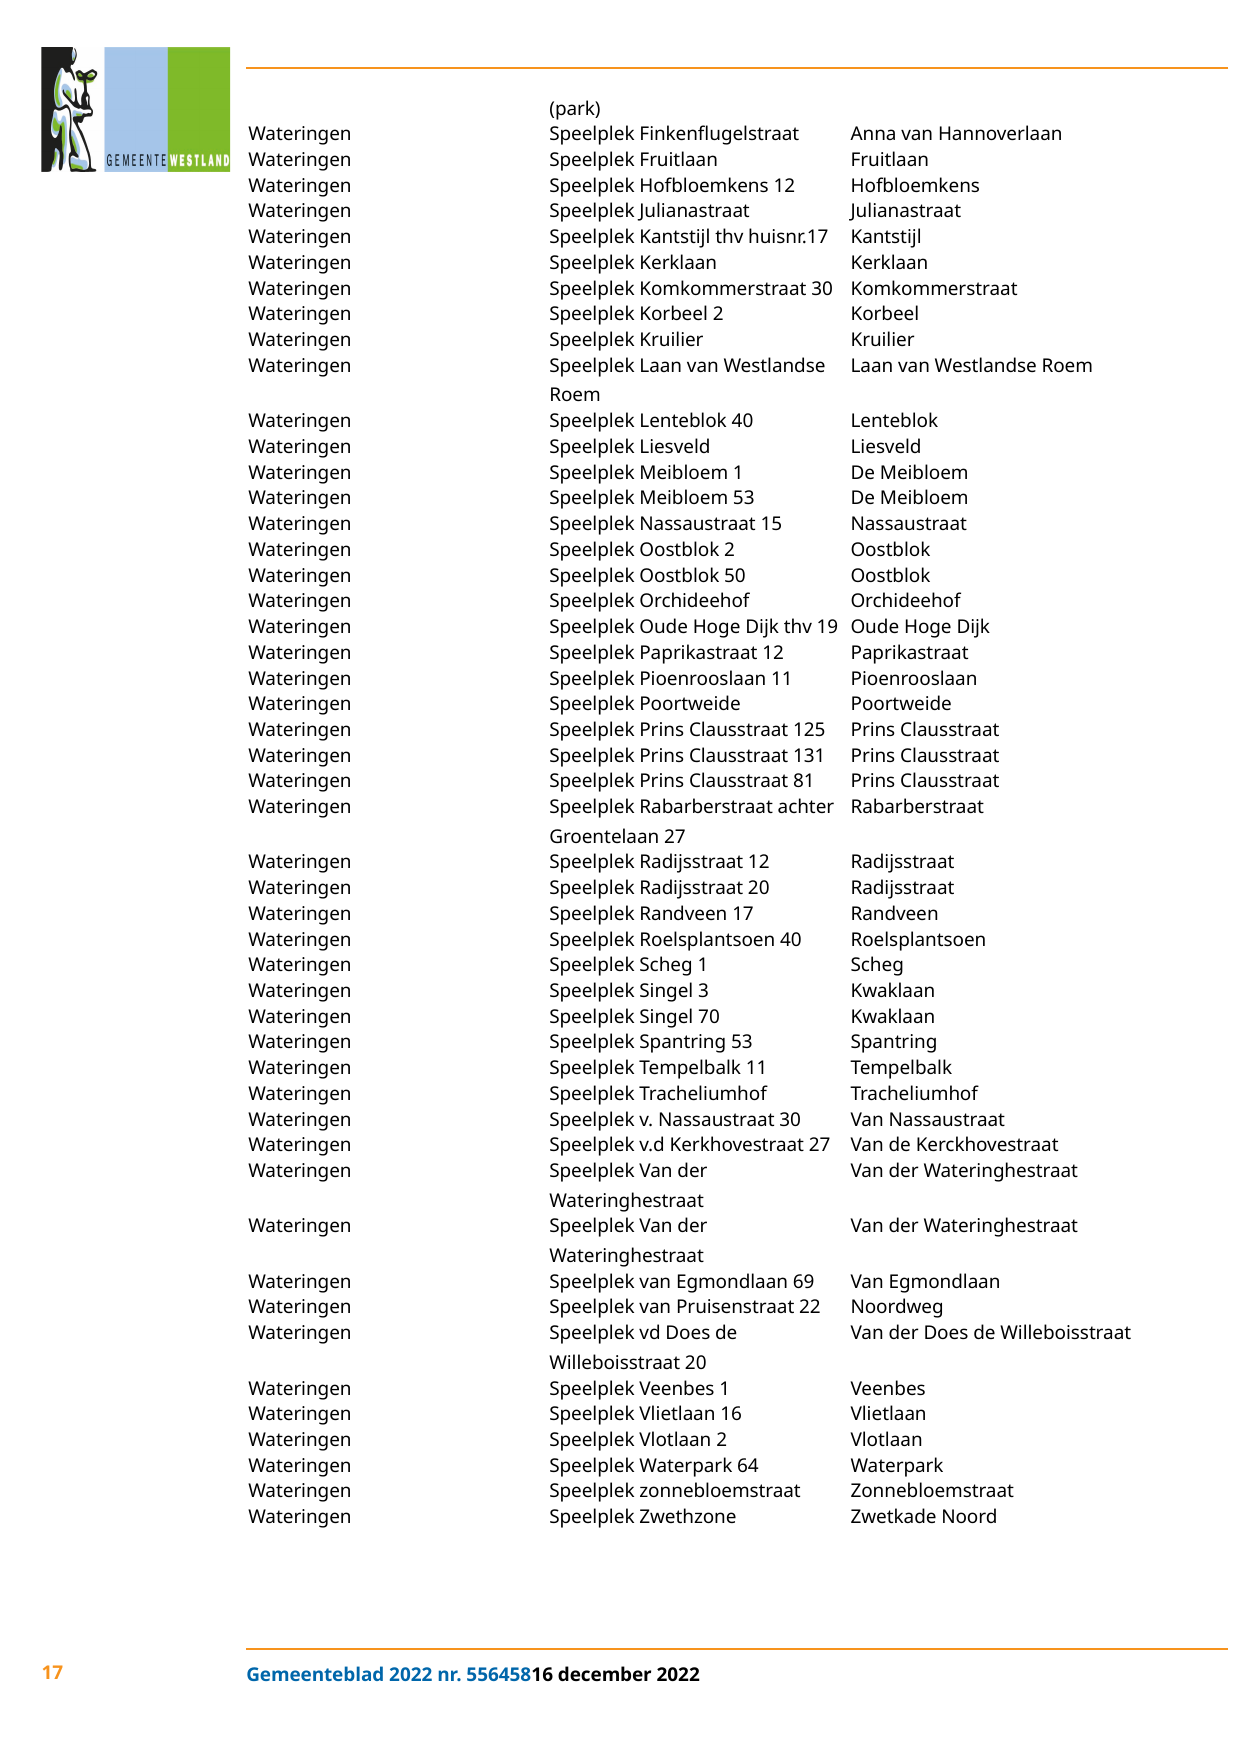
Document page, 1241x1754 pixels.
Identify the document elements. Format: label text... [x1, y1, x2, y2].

table_cell Speelplek Lenteblok 40 [549, 408, 850, 433]
table_cell Speelplek Prins Clausstraat 125 [549, 716, 850, 742]
table_cell Poortweide [850, 690, 1152, 716]
table_cell Speelplek Vlotlaan 2 [549, 1426, 850, 1452]
table_cell Wateringen [248, 459, 549, 484]
table_cell Speelplek Hofbloemkens 12 [549, 172, 850, 198]
table_cell Wateringen [248, 352, 549, 407]
table_cell Speelplek Oostblok 2 [549, 536, 850, 562]
table_cell Tracheliumhof [850, 1080, 1152, 1106]
table_cell Roelsplantsoen [850, 926, 1152, 952]
table_cell Wateringen [248, 874, 549, 900]
table_cell Van der Wateringhestraat [850, 1213, 1152, 1268]
table_cell Speelplek Nassaustraat 15 [549, 510, 850, 536]
table_cell Wateringen [248, 742, 549, 768]
table_cell Wateringen [248, 1375, 549, 1401]
table_cell Speelplek Finkenflugelstraat [549, 121, 850, 146]
table_cell Wateringen [248, 1294, 549, 1319]
table_cell Oostblok [850, 536, 1152, 562]
table_cell Speelplek Oostblok 50 [549, 562, 850, 587]
table_cell Randveen [850, 900, 1152, 926]
table_cell Paprikastraat [850, 639, 1152, 665]
table_cell Speelplek Paprikastraat 12 [549, 639, 850, 665]
table_cell Wateringen [248, 900, 549, 926]
table_cell Speelplek Vlietlaan 16 [549, 1401, 850, 1426]
table_cell Speelplek Tracheliumhof [549, 1080, 850, 1106]
table_cell Speelplek Meibloem 53 [549, 485, 850, 510]
table_cell Wateringen [248, 510, 549, 536]
table_cell Speelplek Waterpark 64 [549, 1452, 850, 1478]
table_cell Speelplek Julianastraat [549, 198, 850, 223]
table_cell Speelplek Veenbes 1 [549, 1375, 850, 1401]
table_cell Komkommerstraat [850, 275, 1152, 301]
table_cell Wateringen [248, 198, 549, 223]
table_cell Wateringen [248, 172, 549, 198]
picture [41, 47, 231, 172]
table_cell Nassaustraat [850, 510, 1152, 536]
table_cell Van Nassaustraat [850, 1106, 1152, 1132]
table_cell Speelplek Meibloem 1 [549, 459, 850, 484]
table_cell Hofbloemkens [850, 172, 1152, 198]
table_cell Zonnebloemstraat [850, 1478, 1152, 1503]
table_cell Wateringen [248, 275, 549, 301]
table_cell Speelplek Oude Hoge Dijk thv 19 [549, 613, 850, 639]
table_cell Speelplek Prins Clausstraat 81 [549, 768, 850, 793]
table_cell Pioenrooslaan [850, 665, 1152, 690]
table_cell Korbeel [850, 301, 1152, 326]
table_cell Wateringen [248, 1401, 549, 1426]
table_cell Speelplek Laan van Westlandse Roem [549, 352, 850, 407]
table_cell Speelplek Roelsplantsoen 40 [549, 926, 850, 952]
table_cell Kerklaan [850, 249, 1152, 275]
table_cell Wateringen [248, 249, 549, 275]
table_cell Wateringen [248, 326, 549, 352]
table_cell Kruilier [850, 326, 1152, 352]
table_cell Wateringen [248, 1003, 549, 1029]
table_cell Prins Clausstraat [850, 768, 1152, 793]
table_cell Wateringen [248, 768, 549, 793]
table_cell De Meibloem [850, 459, 1152, 484]
table_cell Van der Does de Willeboisstraat [850, 1320, 1152, 1375]
table_cell Vlietlaan [850, 1401, 1152, 1426]
table_cell [850, 95, 1152, 121]
table_cell Wateringen [248, 1080, 549, 1106]
table_cell Wateringen [248, 1055, 549, 1080]
table_cell Kwaklaan [850, 1003, 1152, 1029]
table_cell Speelplek Liesveld [549, 433, 850, 459]
table_cell Vlotlaan [850, 1426, 1152, 1452]
table_cell Wateringen [248, 613, 549, 639]
table_cell Wateringen [248, 121, 549, 146]
table_cell Wateringen [248, 1213, 549, 1268]
table_cell Wateringen [248, 588, 549, 613]
table_cell Radijsstraat [850, 849, 1152, 874]
table_cell Wateringen [248, 849, 549, 874]
table_cell [248, 95, 549, 121]
table_cell Orchideehof [850, 588, 1152, 613]
table_cell Speelplek Korbeel 2 [549, 301, 850, 326]
table_cell Speelplek Zwethzone [549, 1504, 850, 1529]
table_cell Speelplek van Pruisenstraat 22 [549, 1294, 850, 1319]
table_cell Speelplek van Egmondlaan 69 [549, 1268, 850, 1294]
table_cell Wateringen [248, 1478, 549, 1503]
table_cell Speelplek Spantring 53 [549, 1029, 850, 1054]
table_cell Speelplek Randveen 17 [549, 900, 850, 926]
table_cell Wateringen [248, 639, 549, 665]
table_cell Wateringen [248, 1268, 549, 1294]
table_cell Zwetkade Noord [850, 1504, 1152, 1529]
table_cell Wateringen [248, 1029, 549, 1054]
table_cell Speelplek v. Nassaustraat 30 [549, 1106, 850, 1132]
table_cell Speelplek Rabarberstraat achter Groentelaan 27 [549, 793, 850, 849]
table_cell Waterpark [850, 1452, 1152, 1478]
table_cell Anna van Hannoverlaan [850, 121, 1152, 146]
table_cell Speelplek Komkommerstraat 30 [549, 275, 850, 301]
table_cell Speelplek Van der Wateringhestraat [549, 1213, 850, 1268]
table_cell Speelplek vd Does de Willeboisstraat 20 [549, 1320, 850, 1375]
table_cell Wateringen [248, 977, 549, 1003]
table_cell Wateringen [248, 952, 549, 977]
table_cell Wateringen [248, 926, 549, 952]
table_cell Speelplek Kerklaan [549, 249, 850, 275]
table_cell Van der Wateringhestraat [850, 1158, 1152, 1213]
table_cell Wateringen [248, 1106, 549, 1132]
table_cell Wateringen [248, 793, 549, 849]
table_cell Speelplek Orchideehof [549, 588, 850, 613]
table_cell Speelplek Radijsstraat 20 [549, 874, 850, 900]
table_cell Wateringen [248, 716, 549, 742]
table_cell Wateringen [248, 485, 549, 510]
table_cell Speelplek Singel 70 [549, 1003, 850, 1029]
table_cell Speelplek Tempelbalk 11 [549, 1055, 850, 1080]
table_cell Kwaklaan [850, 977, 1152, 1003]
table_cell Rabarberstraat [850, 793, 1152, 849]
table_cell Speelplek Poortweide [549, 690, 850, 716]
table_cell Prins Clausstraat [850, 716, 1152, 742]
table_cell Wateringen [248, 665, 549, 690]
table_cell Wateringen [248, 1504, 549, 1529]
table_cell Fruitlaan [850, 146, 1152, 172]
table_cell Wateringen [248, 146, 549, 172]
table_cell Wateringen [248, 1320, 549, 1375]
table_cell Speelplek Scheg 1 [549, 952, 850, 977]
table_cell Speelplek Van der Wateringhestraat [549, 1158, 850, 1213]
table_cell Kantstijl [850, 224, 1152, 249]
table_cell Oude Hoge Dijk [850, 613, 1152, 639]
table_cell Liesveld [850, 433, 1152, 459]
table_cell Speelplek v.d Kerkhovestraat 27 [549, 1132, 850, 1157]
table_cell De Meibloem [850, 485, 1152, 510]
table_cell Wateringen [248, 1452, 549, 1478]
table_cell Speelplek Pioenrooslaan 11 [549, 665, 850, 690]
table_cell Wateringen [248, 1132, 549, 1157]
table_cell Veenbes [850, 1375, 1152, 1401]
table_cell Speelplek Radijsstraat 12 [549, 849, 850, 874]
table_cell Speelplek Kruilier [549, 326, 850, 352]
table_cell Oostblok [850, 562, 1152, 587]
table_cell Wateringen [248, 224, 549, 249]
table_cell Speelplek Prins Clausstraat 131 [549, 742, 850, 768]
table_cell Speelplek Singel 3 [549, 977, 850, 1003]
table_cell Spantring [850, 1029, 1152, 1054]
table_cell Speelplek Kantstijl thv huisnr.17 [549, 224, 850, 249]
table_cell (park) [549, 95, 850, 121]
table_cell Scheg [850, 952, 1152, 977]
table_cell Speelplek zonnebloemstraat [549, 1478, 850, 1503]
table_cell Wateringen [248, 433, 549, 459]
table_cell Wateringen [248, 1426, 549, 1452]
table_cell Prins Clausstraat [850, 742, 1152, 768]
table_cell Van Egmondlaan [850, 1268, 1152, 1294]
table_cell Noordweg [850, 1294, 1152, 1319]
table_cell Julianastraat [850, 198, 1152, 223]
table_cell Wateringen [248, 301, 549, 326]
table_cell Wateringen [248, 408, 549, 433]
table_cell Wateringen [248, 690, 549, 716]
table_cell Laan van Westlandse Roem [850, 352, 1152, 407]
table_cell Wateringen [248, 536, 549, 562]
table_cell Lenteblok [850, 408, 1152, 433]
table_cell Radijsstraat [850, 874, 1152, 900]
table_cell Speelplek Fruitlaan [549, 146, 850, 172]
table_cell Wateringen [248, 562, 549, 587]
table_cell Wateringen [248, 1158, 549, 1213]
table_cell Tempelbalk [850, 1055, 1152, 1080]
table_cell Van de Kerckhovestraat [850, 1132, 1152, 1157]
